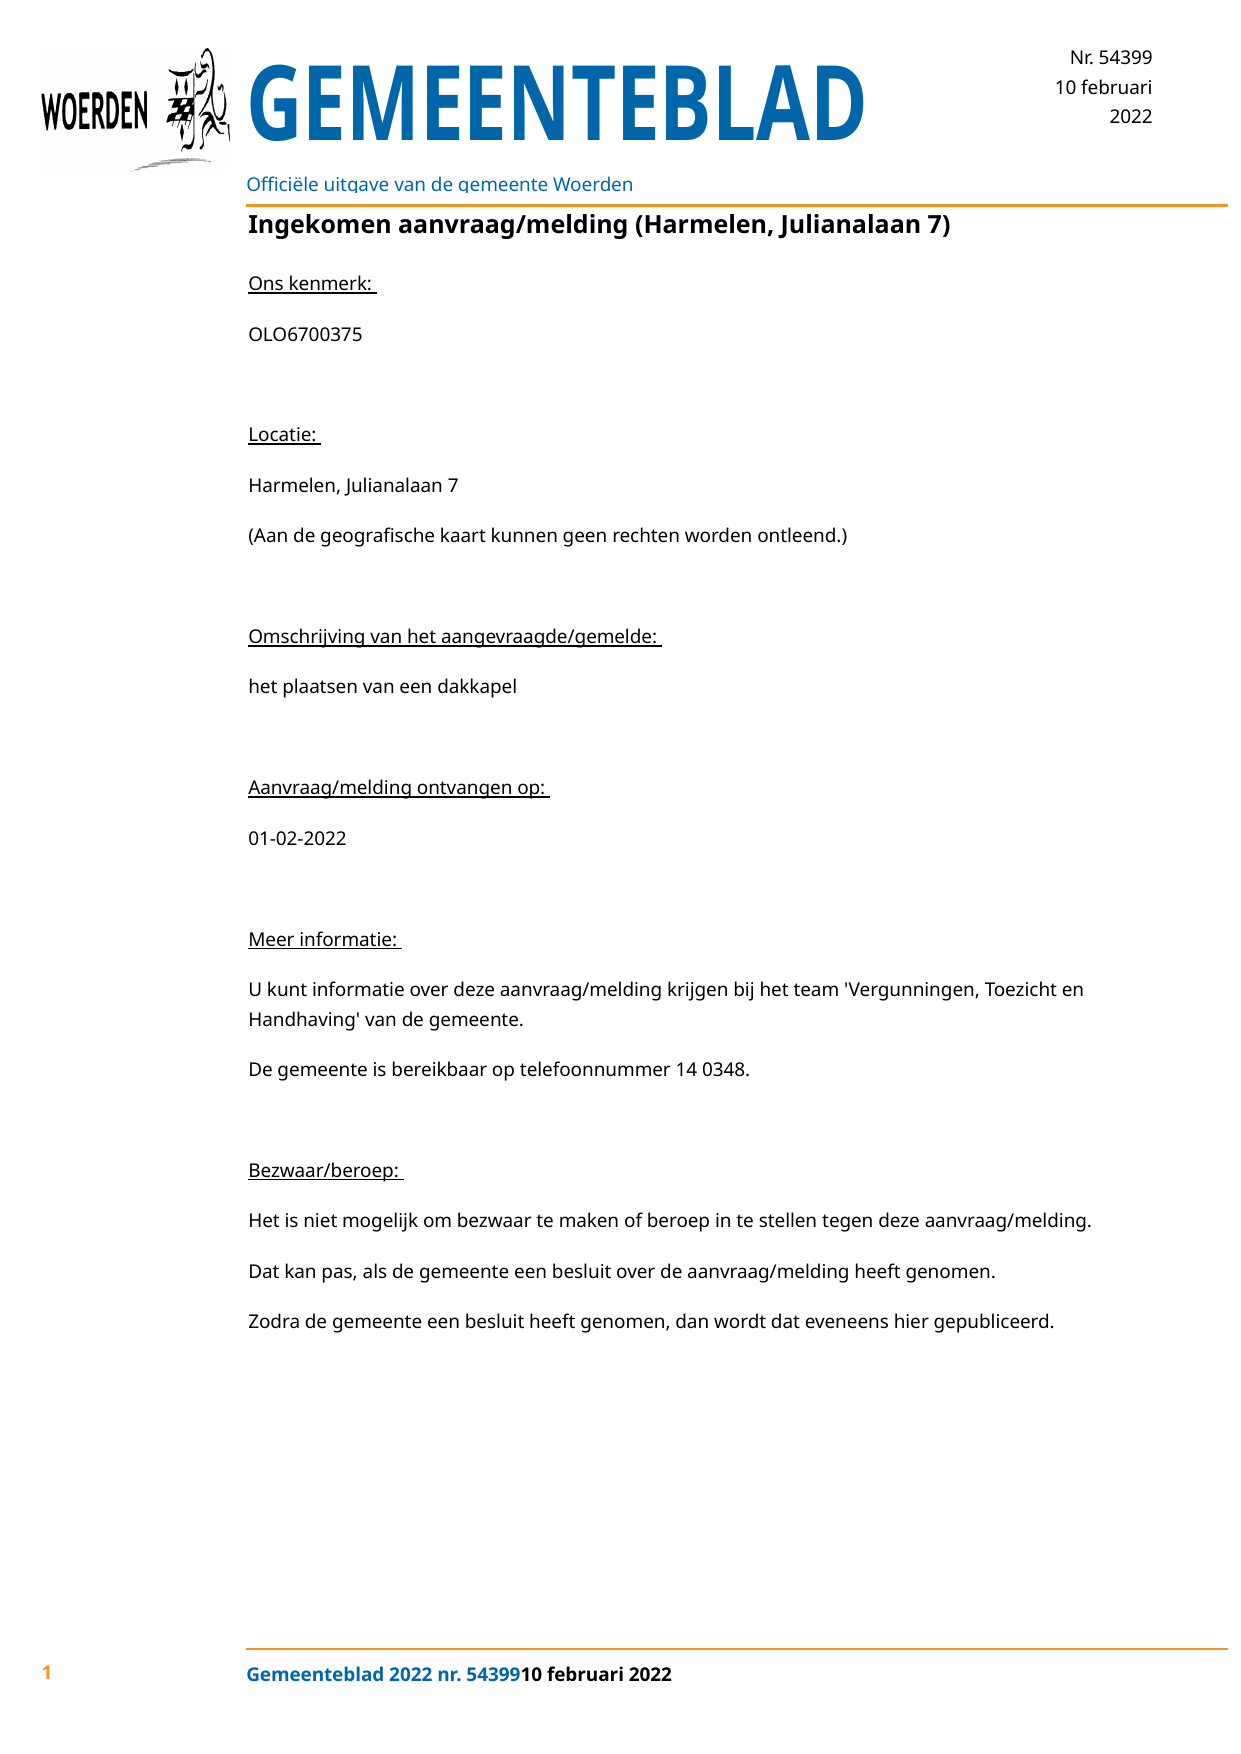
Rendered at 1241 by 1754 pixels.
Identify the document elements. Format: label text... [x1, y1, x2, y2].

text U kunt informatie over deze aanvraag/melding krijgen bij het team 'Vergunningen, Toezicht en Handhaving' van de gemeente. [248, 976, 1152, 1031]
text Ons kenmerk: [248, 270, 1152, 296]
text Het is niet mogelijk om bezwaar te maken of beroep in te stellen tegen deze aanvraag/melding. [248, 1207, 1152, 1233]
text OLO6700375 [248, 321, 1152, 346]
picture [41, 47, 231, 172]
text Locatie: [248, 422, 1152, 447]
text 01-02-2022 [248, 825, 1152, 851]
text Harmelen, Julianalaan 7 [248, 472, 1152, 498]
text Omschrijving van het aangevraagde/gemelde: [248, 623, 1152, 649]
text Aanvraag/melding ontvangen op: [248, 774, 1152, 800]
text De gemeente is bereikbaar op telefoonnummer 14 0348. [248, 1056, 1152, 1082]
text Bezwaar/beroep: [248, 1157, 1152, 1183]
text Ingekomen aanvraag/melding (Harmelen, Julianalaan 7) [248, 207, 1152, 241]
text het plaatsen van een dakkapel [248, 674, 1152, 699]
text Dat kan pas, als de gemeente een besluit over de aanvraag/melding heeft genomen. [248, 1258, 1152, 1283]
text Zodra de gemeente een besluit heeft genomen, dan wordt dat eveneens hier gepubliceerd. [248, 1308, 1152, 1334]
text Meer informatie: [248, 926, 1152, 951]
text (Aan de geografische kaart kunnen geen rechten worden ontleend.) [248, 522, 1152, 548]
